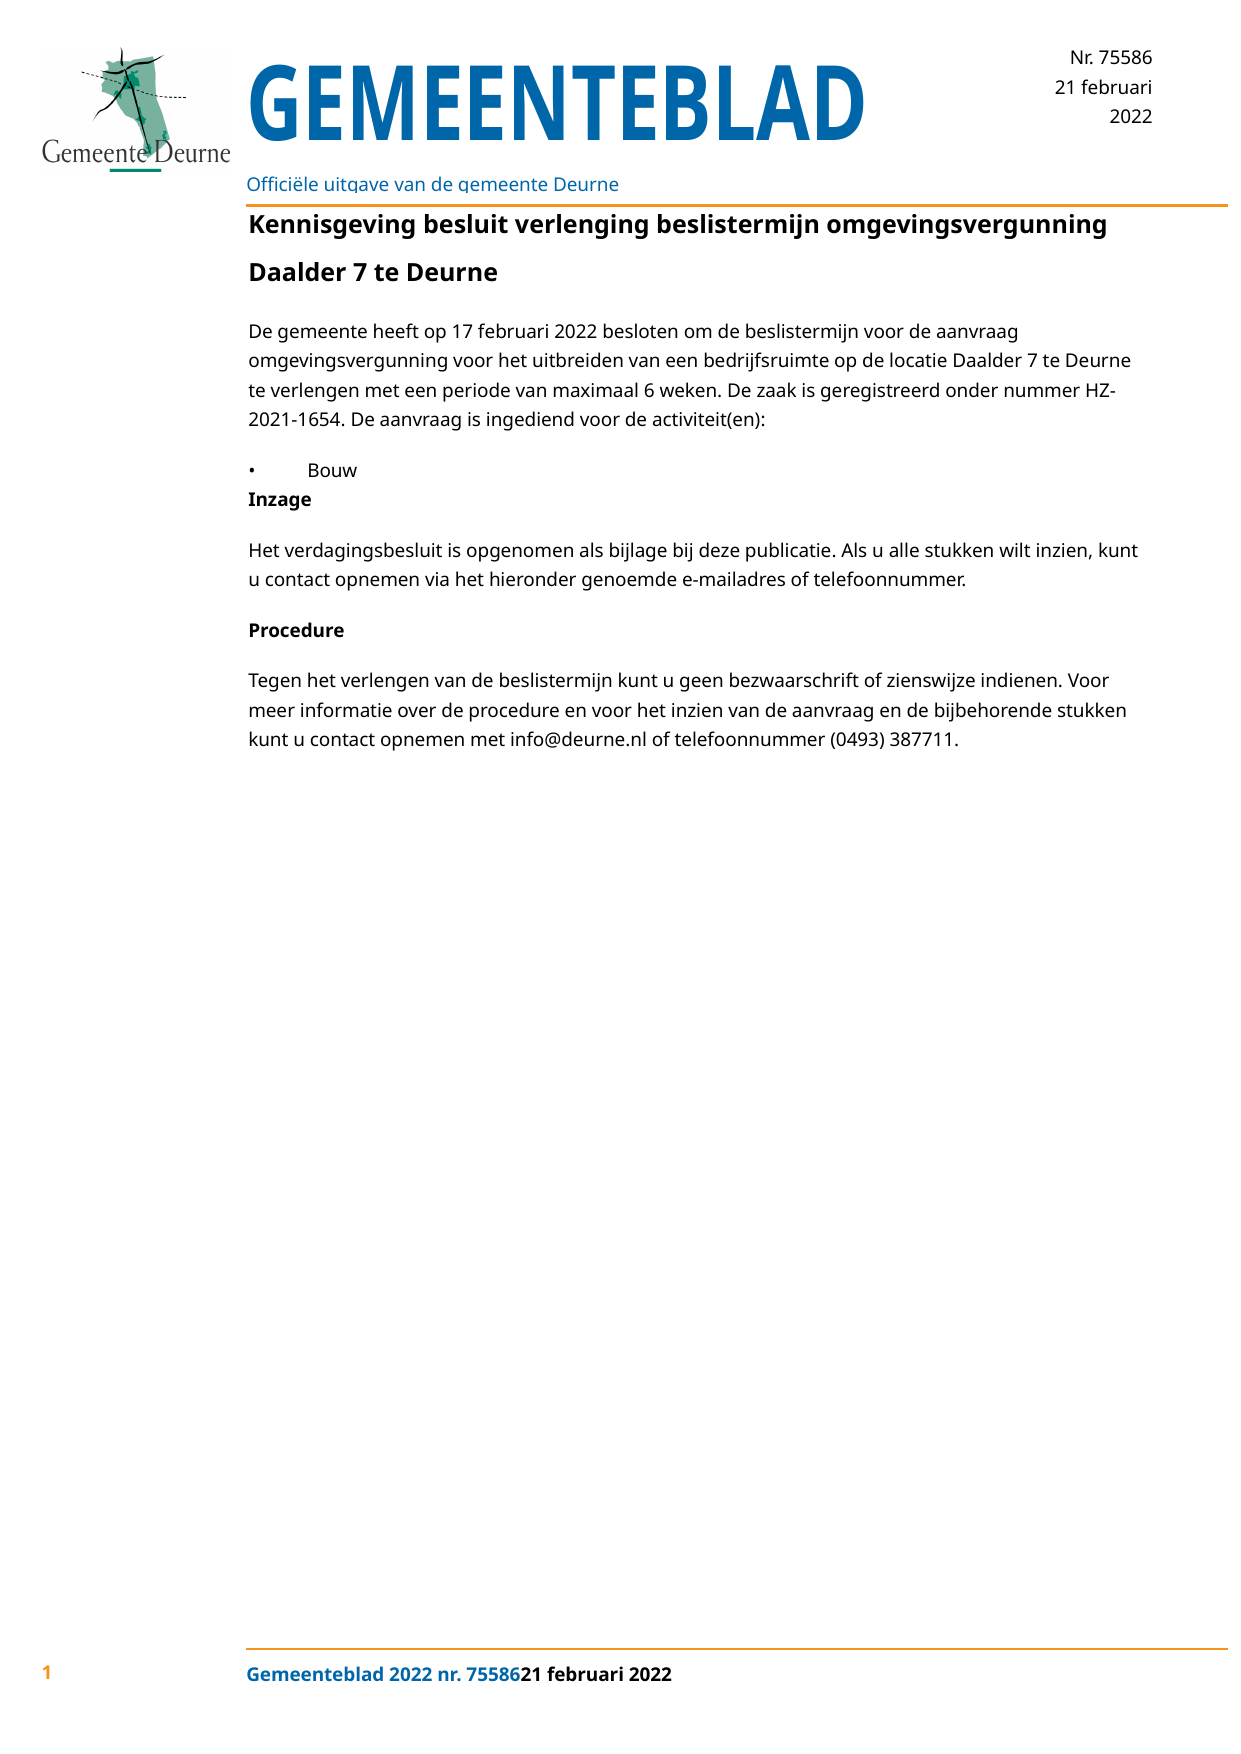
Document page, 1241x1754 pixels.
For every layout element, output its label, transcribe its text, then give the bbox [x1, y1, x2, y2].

picture [41, 47, 231, 172]
text Procedure [248, 617, 1152, 643]
text Het verdagingsbesluit is opgenomen als bijlage bij deze publicatie. Als u alle stukken wilt inzien, kunt u contact opnemen via het hieronder genoemde e-mailadres of telefoonnummer. [248, 537, 1152, 592]
list Bouw [248, 457, 1152, 483]
text Kennisgeving besluit verlenging beslistermijn omgevingsvergunning Daalder 7 te Deurne [248, 207, 1152, 288]
text Inzage [248, 487, 1152, 512]
text Tegen het verlengen van de beslistermijn kunt u geen bezwaarschrift of zienswijze indienen. Voor meer informatie over de procedure en voor het inzien van de aanvraag en de bijbehorende stukken kunt u contact opnemen met info@deurne.nl of telefoonnummer (0493) 387711. [248, 667, 1152, 752]
text De gemeente heeft op 17 februari 2022 besloten om de beslistermijn voor de aanvraag omgevingsvergunning voor het uitbreiden van een bedrijfsruimte op de locatie Daalder 7 te Deurne te verlengen met een periode van maximaal 6 weken. De zaak is geregistreerd onder nummer HZ-2021-1654. De aanvraag is ingediend voor de activiteit(en): [248, 318, 1152, 432]
